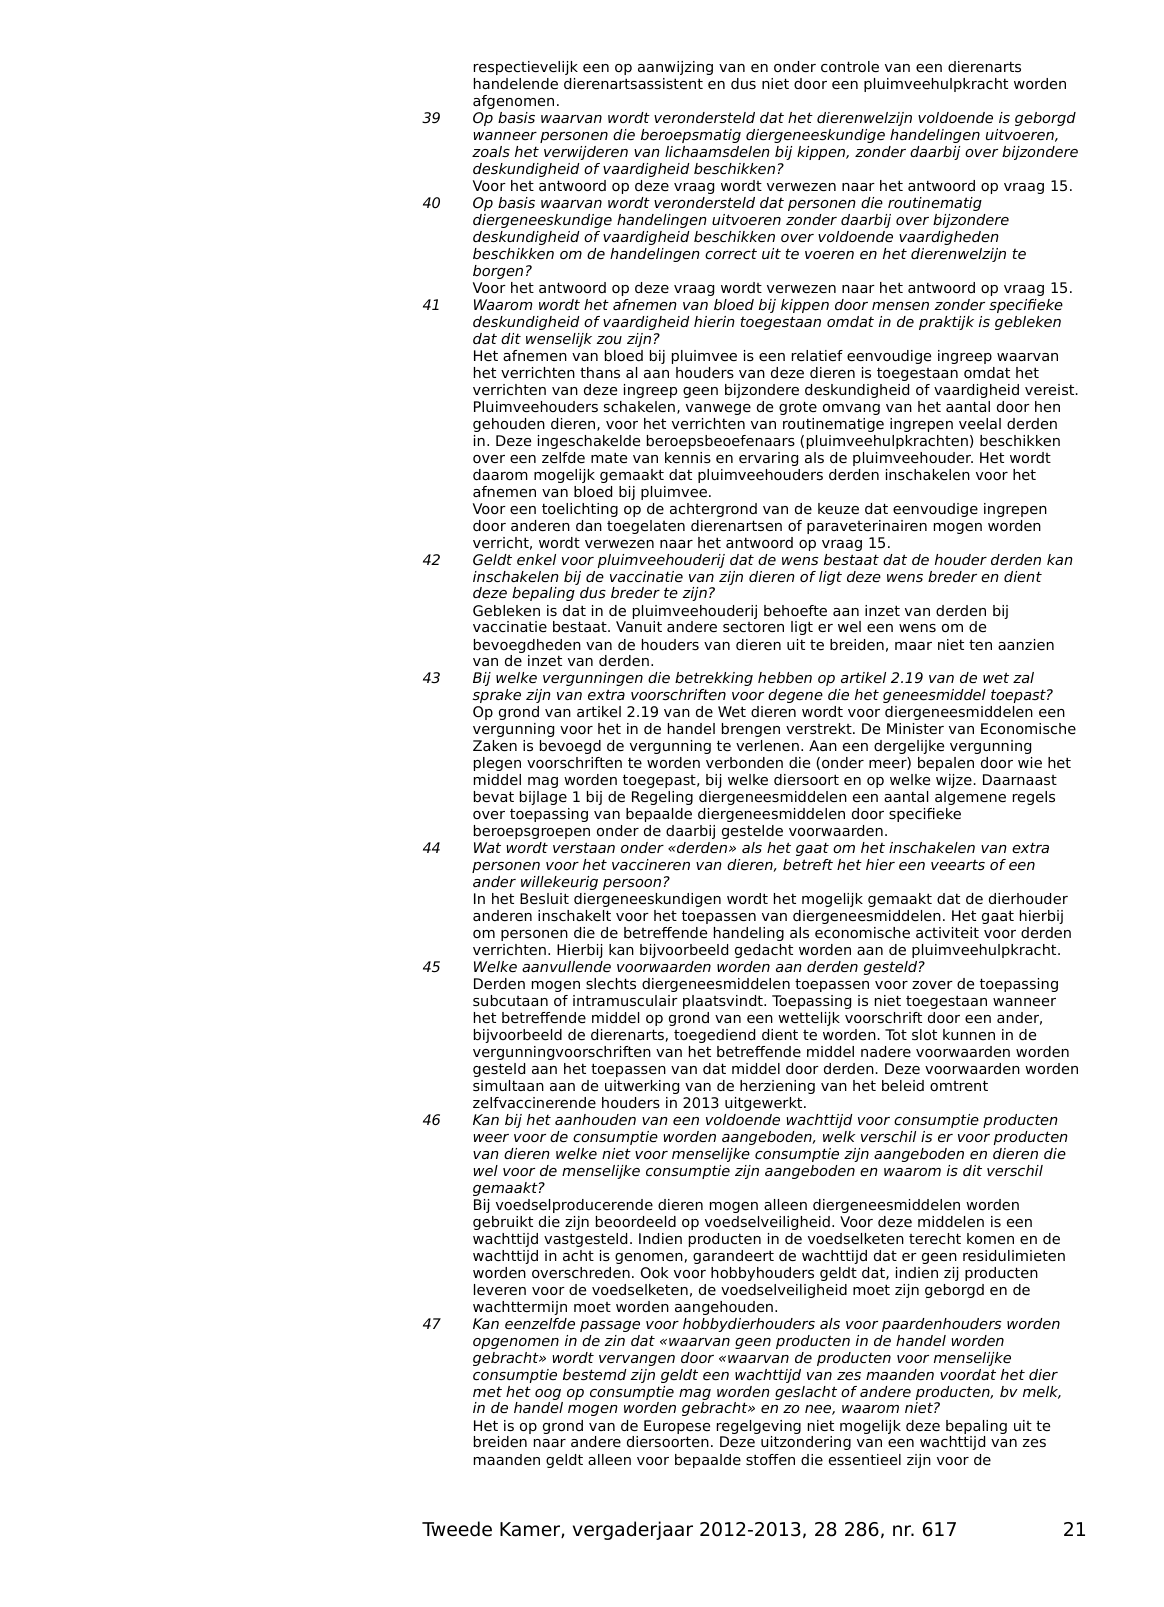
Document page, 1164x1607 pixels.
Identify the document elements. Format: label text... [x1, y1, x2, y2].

table_cell Geldt enkel voor pluimveehouderij dat de wens bestaat dat de houder derden kan inschakelen bij de vaccinatie van zijn dieren of ligt deze wens breder en dient deze bepaling dus breder te zijn? [467, 551, 1087, 602]
table_cell Gebleken is dat in de pluimveehouderij behoefte aan inzet van derden bij vaccinatie bestaat. Vanuit andere sectoren ligt er wel een wens om de bevoegdheden van de houders van dieren uit te breiden, maar niet ten aanzien van de inzet van derden. [467, 603, 1087, 670]
table_cell [422, 704, 467, 840]
table_cell Kan bij het aanhouden van een voldoende wachttijd voor consumptie producten weer voor de consumptie worden aangeboden, welk verschil is er voor producten van dieren welke niet voor menselijke consumptie zijn aangeboden en dieren die wel voor de menselijke consumptie zijn aangeboden en waarom is dit verschil gemaakt? [467, 1112, 1087, 1197]
table_cell 39 [422, 110, 467, 178]
table_cell [422, 348, 467, 551]
table_cell Welke aanvullende voorwaarden worden aan derden gesteld? [467, 959, 1087, 976]
table_cell [422, 1418, 467, 1468]
table_cell Op basis waarvan wordt verondersteld dat personen die routinematig diergeneeskundige handelingen uitvoeren zonder daarbij over bijzondere deskundigheid of vaardigheid beschikken over voldoende vaardigheden beschikken om de handelingen correct uit te voeren en het dierenwelzijn te borgen? [467, 195, 1087, 280]
table_cell respectievelijk een op aanwijzing van en onder controle van een dierenarts handelende dierenartsassistent en dus niet door een pluimveehulpkracht worden afgenomen. [467, 59, 1087, 110]
table_cell [422, 1197, 467, 1316]
table_cell Bij voedselproducerende dieren mogen alleen diergeneesmiddelen worden gebruikt die zijn beoordeeld op voedselveiligheid. Voor deze middelen is een wachttijd vastgesteld. Indien producten in de voedselketen terecht komen en de wachttijd in acht is genomen, garandeert de wachttijd dat er geen residulimieten worden overschreden. Ook voor hobbyhouders geldt dat, indien zij producten leveren voor de voedselketen, de voedselveiligheid moet zijn geborgd en de wachttermijn moet worden aangehouden. [467, 1197, 1087, 1316]
table_cell Voor het antwoord op deze vraag wordt verwezen naar het antwoord op vraag 15. [467, 178, 1087, 195]
table_cell Kan eenzelfde passage voor hobbydierhouders als voor paardenhouders worden opgenomen in de zin dat «waarvan geen producten in de handel worden gebracht» wordt vervangen door «waarvan de producten voor menselijke consumptie bestemd zijn geldt een wachttijd van zes maanden voordat het dier met het oog op consumptie mag worden geslacht of andere producten, bv melk, in de handel mogen worden gebracht» en zo nee, waarom niet? [467, 1316, 1087, 1417]
table_cell 46 [422, 1112, 467, 1197]
table_cell [422, 59, 467, 110]
table_cell Het is op grond van de Europese regelgeving niet mogelijk deze bepaling uit te breiden naar andere diersoorten. Deze uitzondering van een wachttijd van zes maanden geldt alleen voor bepaalde stoffen die essentieel zijn voor de [467, 1418, 1087, 1468]
table_cell Waarom wordt het afnemen van bloed bij kippen door mensen zonder specifieke deskundigheid of vaardigheid hierin toegestaan omdat in de praktijk is gebleken dat dit wenselijk zou zijn? [467, 297, 1087, 348]
table_cell [422, 178, 467, 195]
table_cell [422, 280, 467, 297]
table_cell [422, 603, 467, 670]
table_cell 45 [422, 959, 467, 976]
table_cell Voor het antwoord op deze vraag wordt verwezen naar het antwoord op vraag 15. [467, 280, 1087, 297]
table_cell Bij welke vergunningen die betrekking hebben op artikel 2.19 van de wet zal sprake zijn van extra voorschriften voor degene die het geneesmiddel toepast? [467, 670, 1087, 704]
table_cell [422, 976, 467, 1112]
table_cell Op grond van artikel 2.19 van de Wet dieren wordt voor diergeneesmiddelen een vergunning voor het in de handel brengen verstrekt. De Minister van Economische Zaken is bevoegd de vergunning te verlenen. Aan een dergelijke vergunning plegen voorschriften te worden verbonden die (onder meer) bepalen door wie het middel mag worden toegepast, bij welke diersoort en op welke wijze. Daarnaast bevat bijlage 1 bij de Regeling diergeneesmiddelen een aantal algemene regels over toepassing van bepaalde diergeneesmiddelen door specifieke beroepsgroepen onder de daarbij gestelde voorwaarden. [467, 704, 1087, 840]
table_cell Derden mogen slechts diergeneesmiddelen toepassen voor zover de toepassing subcutaan of intramusculair plaatsvindt. Toepassing is niet toegestaan wanneer het betreffende middel op grond van een wettelijk voorschrift door een ander, bijvoorbeeld de dierenarts, toegediend dient te worden. Tot slot kunnen in de vergunningvoorschriften van het betreffende middel nadere voorwaarden worden gesteld aan het toepassen van dat middel door derden. Deze voorwaarden worden simultaan aan de uitwerking van de herziening van het beleid omtrent zelfvaccinerende houders in 2013 uitgewerkt. [467, 976, 1087, 1112]
table_cell Wat wordt verstaan onder «derden» als het gaat om het inschakelen van extra personen voor het vaccineren van dieren, betreft het hier een veearts of een ander willekeurig persoon? [467, 840, 1087, 891]
table_cell 47 [422, 1316, 467, 1417]
table_cell In het Besluit diergeneeskundigen wordt het mogelijk gemaakt dat de dierhouder anderen inschakelt voor het toepassen van diergeneesmiddelen. Het gaat hierbij om personen die de betreffende handeling als economische activiteit voor derden verrichten. Hierbij kan bijvoorbeeld gedacht worden aan de pluimveehulpkracht. [467, 891, 1087, 959]
table_cell [422, 891, 467, 959]
table_cell Het afnemen van bloed bij pluimvee is een relatief eenvoudige ingreep waarvan het verrichten thans al aan houders van deze dieren is toegestaan omdat het verrichten van deze ingreep geen bijzondere deskundigheid of vaardigheid vereist. Pluimveehouders schakelen, vanwege de grote omvang van het aantal door hen gehouden dieren, voor het verrichten van routinematige ingrepen veelal derden in. Deze ingeschakelde beroepsbeoefenaars (pluimveehulpkrachten) beschikken over een zelfde mate van kennis en ervaring als de pluimveehouder. Het wordt daarom mogelijk gemaakt dat pluimveehouders derden inschakelen voor het afnemen van bloed bij pluimvee. Voor een toelichting op de achtergrond van de keuze dat eenvoudige ingrepen door anderen dan toegelaten dierenartsen of paraveterinairen mogen worden verricht, wordt verwezen naar het antwoord op vraag 15. [467, 348, 1087, 551]
table_cell Op basis waarvan wordt verondersteld dat het dierenwelzijn voldoende is geborgd wanneer personen die beroepsmatig diergeneeskundige handelingen uitvoeren, zoals het verwijderen van lichaamsdelen bij kippen, zonder daarbij over bijzondere deskundigheid of vaardigheid beschikken? [467, 110, 1087, 178]
table_cell 44 [422, 840, 467, 891]
table_cell 41 [422, 297, 467, 348]
table_cell 43 [422, 670, 467, 704]
table_cell 42 [422, 551, 467, 602]
table_cell 40 [422, 195, 467, 280]
